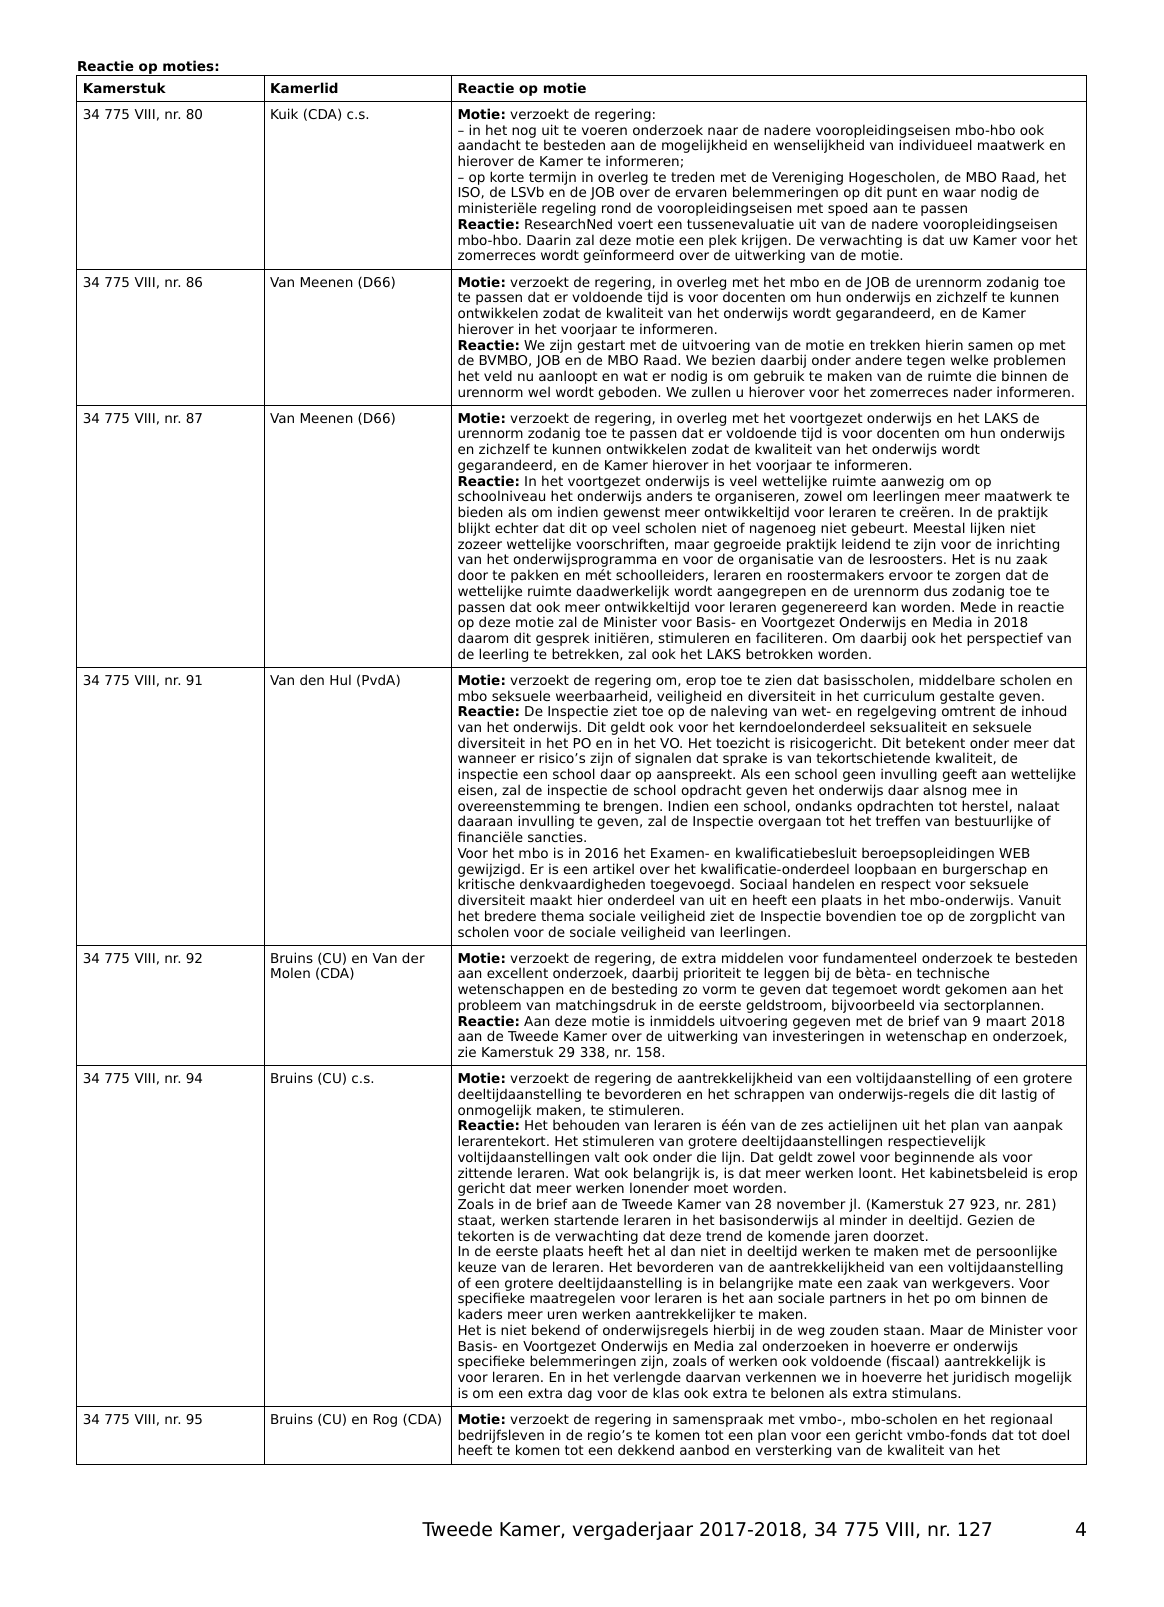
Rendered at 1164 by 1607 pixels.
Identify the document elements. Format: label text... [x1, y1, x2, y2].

table_cell Reactie op motie [452, 76, 1086, 101]
table_cell Motie: verzoekt de regering in samenspraak met vmbo-, mbo-scholen en het regionaal bedrijfsleven in de regio’s te komen tot een plan voor een gericht vmbo-fonds dat tot doel heeft te komen tot een dekkend aanbod en versterking van de kwaliteit van het [452, 1407, 1086, 1464]
table_cell 34 775 VIII, nr. 86 [77, 270, 264, 405]
table_cell Van den Hul (PvdA) [265, 668, 451, 945]
table_cell 34 775 VIII, nr. 80 [77, 102, 264, 269]
table_cell Kamerlid [265, 76, 451, 101]
table_cell Van Meenen (D66) [265, 270, 451, 405]
table_cell Van Meenen (D66) [265, 406, 451, 667]
table_header Reactie op moties: [77, 59, 1087, 75]
table_cell Motie: verzoekt de regering, in overleg met het mbo en de JOB de urennorm zodanig toe te passen dat er voldoende tijd is voor docenten om hun onderwijs en zichzelf te kunnen ontwikkelen zodat de kwaliteit van het onderwijs wordt gegarandeerd, en de Kamer hierover in het voorjaar te informeren. Reactie: We zijn gestart met de uitvoering van de motie en trekken hierin samen op met de BVMBO, JOB en de MBO Raad. We bezien daarbij onder andere tegen welke problemen het veld nu aanloopt en wat er nodig is om gebruik te maken van de ruimte die binnen de urennorm wel wordt geboden. We zullen u hierover voor het zomerreces nader informeren. [452, 270, 1086, 405]
table_cell Motie: verzoekt de regering, in overleg met het voortgezet onderwijs en het LAKS de urennorm zodanig toe te passen dat er voldoende tijd is voor docenten om hun onderwijs en zichzelf te kunnen ontwikkelen zodat de kwaliteit van het onderwijs wordt gegarandeerd, en de Kamer hierover in het voorjaar te informeren. Reactie: In het voortgezet onderwijs is veel wettelijke ruimte aanwezig om op schoolniveau het onderwijs anders te organiseren, zowel om leerlingen meer maatwerk te bieden als om indien gewenst meer ontwikkeltijd voor leraren te creëren. In de praktijk blijkt echter dat dit op veel scholen niet of nagenoeg niet gebeurt. Meestal lijken niet zozeer wettelijke voorschriften, maar gegroeide praktijk leidend te zijn voor de inrichting van het onderwijsprogramma en voor de organisatie van de lesroosters. Het is nu zaak door te pakken en mét schoolleiders, leraren en roostermakers ervoor te zorgen dat de wettelijke ruimte daadwerkelijk wordt aangegrepen en de urennorm dus zodanig toe te passen dat ook meer ontwikkeltijd voor leraren gegenereerd kan worden. Mede in reactie op deze motie zal de Minister voor Basis- en Voortgezet Onderwijs en Media in 2018 daarom dit gesprek initiëren, stimuleren en faciliteren. Om daarbij ook het perspectief van de leerling te betrekken, zal ook het LAKS betrokken worden. [452, 406, 1086, 667]
table_cell Motie: verzoekt de regering om, erop toe te zien dat basisscholen, middelbare scholen en mbo seksuele weerbaarheid, veiligheid en diversiteit in het curriculum gestalte geven. Reactie: De Inspectie ziet toe op de naleving van wet- en regelgeving omtrent de inhoud van het onderwijs. Dit geldt ook voor het kerndoelonderdeel seksualiteit en seksuele diversiteit in het PO en in het VO. Het toezicht is risicogericht. Dit betekent onder meer dat wanneer er risico’s zijn of signalen dat sprake is van tekortschietende kwaliteit, de inspectie een school daar op aanspreekt. Als een school geen invulling geeft aan wettelijke eisen, zal de inspectie de school opdracht geven het onderwijs daar alsnog mee in overeenstemming te brengen. Indien een school, ondanks opdrachten tot herstel, nalaat daaraan invulling te geven, zal de Inspectie overgaan tot het treffen van bestuurlijke of financiële sancties. Voor het mbo is in 2016 het Examen- en kwalificatiebesluit beroepsopleidingen WEB gewijzigd. Er is een artikel over het kwalificatie-onderdeel loopbaan en burgerschap en kritische denkvaardigheden toegevoegd. Sociaal handelen en respect voor seksuele diversiteit maakt hier onderdeel van uit en heeft een plaats in het mbo-onderwijs. Vanuit het bredere thema sociale veiligheid ziet de Inspectie bovendien toe op de zorgplicht van scholen voor de sociale veiligheid van leerlingen. [452, 668, 1086, 945]
table_cell Kuik (CDA) c.s. [265, 102, 451, 269]
table_cell 34 775 VIII, nr. 94 [77, 1066, 264, 1406]
table_cell Bruins (CU) en Rog (CDA) [265, 1407, 451, 1464]
table_cell Motie: verzoekt de regering de aantrekkelijkheid van een voltijdaanstelling of een grotere deeltijdaanstelling te bevorderen en het schrappen van onderwijs-regels die dit lastig of onmogelijk maken, te stimuleren. Reactie: Het behouden van leraren is één van de zes actielijnen uit het plan van aanpak lerarentekort. Het stimuleren van grotere deeltijdaanstellingen respectievelijk voltijdaanstellingen valt ook onder die lijn. Dat geldt zowel voor beginnende als voor zittende leraren. Wat ook belangrijk is, is dat meer werken loont. Het kabinetsbeleid is erop gericht dat meer werken lonender moet worden. Zoals in de brief aan de Tweede Kamer van 28 november jl. (Kamerstuk 27 923, nr. 281) staat, werken startende leraren in het basisonderwijs al minder in deeltijd. Gezien de tekorten is de verwachting dat deze trend de komende jaren doorzet. In de eerste plaats heeft het al dan niet in deeltijd werken te maken met de persoonlijke keuze van de leraren. Het bevorderen van de aantrekkelijkheid van een voltijdaanstelling of een grotere deeltijdaanstelling is in belangrijke mate een zaak van werkgevers. Voor specifieke maatregelen voor leraren is het aan sociale partners in het po om binnen de kaders meer uren werken aantrekkelijker te maken. Het is niet bekend of onderwijsregels hierbij in de weg zouden staan. Maar de Minister voor Basis- en Voortgezet Onderwijs en Media zal onderzoeken in hoeverre er onderwijs specifieke belemmeringen zijn, zoals of werken ook voldoende (fiscaal) aantrekkelijk is voor leraren. En in het verlengde daarvan verkennen we in hoeverre het juridisch mogelijk is om een extra dag voor de klas ook extra te belonen als extra stimulans. [452, 1066, 1086, 1406]
table_cell 34 775 VIII, nr. 95 [77, 1407, 264, 1464]
table_cell Motie: verzoekt de regering: – in het nog uit te voeren onderzoek naar de nadere vooropleidingseisen mbo-hbo ook aandacht te besteden aan de mogelijkheid en wenselijkheid van individueel maatwerk en hierover de Kamer te informeren; – op korte termijn in overleg te treden met de Vereniging Hogescholen, de MBO Raad, het ISO, de LSVb en de JOB over de ervaren belemmeringen op dit punt en waar nodig de ministeriële regeling rond de vooropleidingseisen met spoed aan te passen Reactie: ResearchNed voert een tussenevaluatie uit van de nadere vooropleidingseisen mbo-hbo. Daarin zal deze motie een plek krijgen. De verwachting is dat uw Kamer voor het zomerreces wordt geïnformeerd over de uitwerking van de motie. [452, 102, 1086, 269]
table_cell 34 775 VIII, nr. 92 [77, 946, 264, 1065]
table_cell 34 775 VIII, nr. 87 [77, 406, 264, 667]
table_cell Kamerstuk [77, 76, 264, 101]
table_cell Motie: verzoekt de regering, de extra middelen voor fundamenteel onderzoek te besteden aan excellent onderzoek, daarbij prioriteit te leggen bij de bèta- en technische wetenschappen en de besteding zo vorm te geven dat tegemoet wordt gekomen aan het probleem van matchingsdruk in de eerste geldstroom, bijvoorbeeld via sectorplannen. Reactie: Aan deze motie is inmiddels uitvoering gegeven met de brief van 9 maart 2018 aan de Tweede Kamer over de uitwerking van investeringen in wetenschap en onderzoek, zie Kamerstuk 29 338, nr. 158. [452, 946, 1086, 1065]
table_cell Bruins (CU) en Van der Molen (CDA) [265, 946, 451, 1065]
table_cell Bruins (CU) c.s. [265, 1066, 451, 1406]
table_cell 34 775 VIII, nr. 91 [77, 668, 264, 945]
